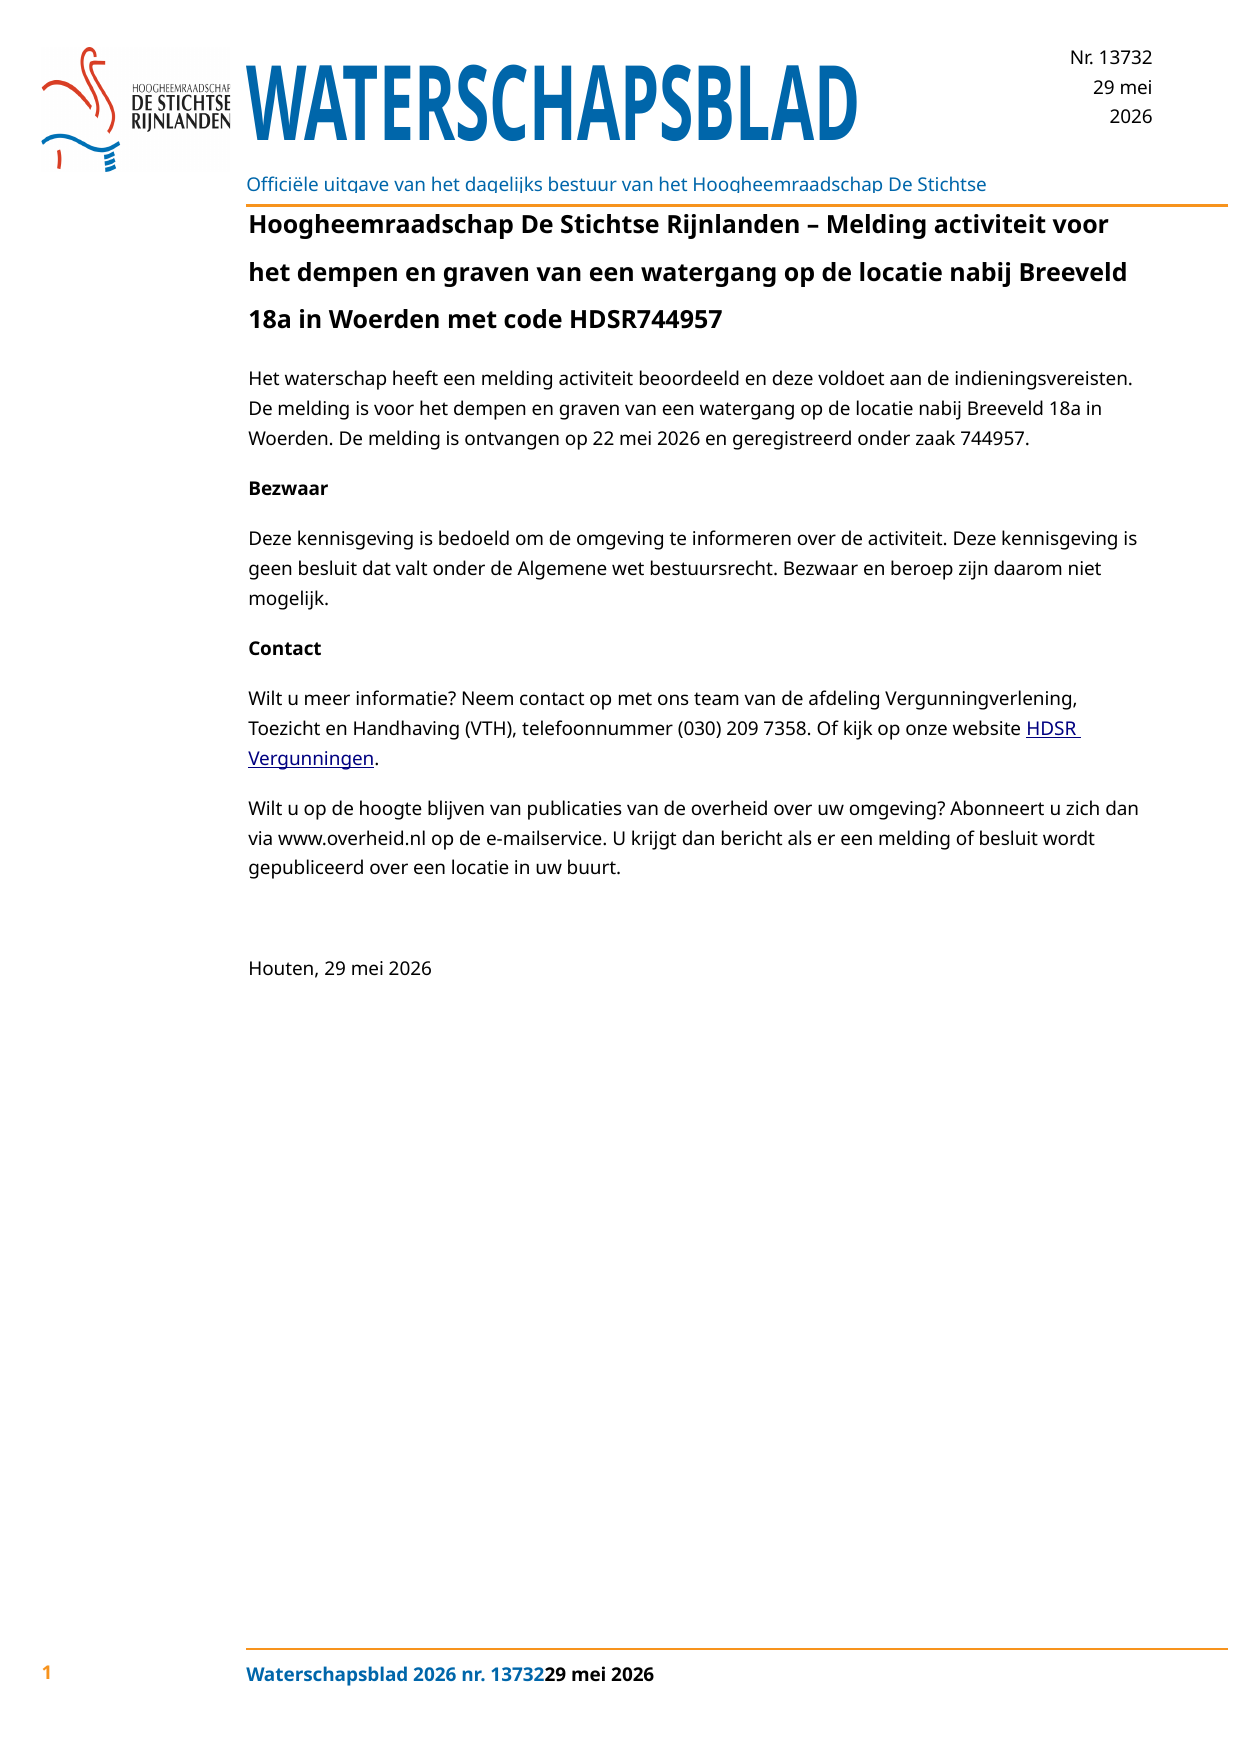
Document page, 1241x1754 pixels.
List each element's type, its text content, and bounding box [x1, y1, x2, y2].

text Bezwaar [248, 475, 1152, 501]
text Houten, 29 mei 2026 [248, 955, 1152, 981]
text Hoogheemraadschap De Stichtse Rijnlanden – Melding activiteit voor het dempen en graven van een watergang op de locatie nabij Breeveld 18a in Woerden met code HDSR744957 [248, 207, 1152, 336]
text Wilt u op de hoogte blijven van publicaties van de overheid over uw omgeving? Abonneert u zich dan via www.overheid.nl op de e-mailservice. U krijgt dan bericht als er een melding of besluit wordt gepubliceerd over een locatie in uw buurt. [248, 795, 1152, 880]
text Deze kennisgeving is bedoeld om de omgeving te informeren over de activiteit. Deze kennisgeving is geen besluit dat valt onder de Algemene wet bestuursrecht. Bezwaar en beroep zijn daarom niet mogelijk. [248, 526, 1152, 610]
text Contact [248, 635, 1152, 661]
text Wilt u meer informatie? Neem contact op met ons team van de afdeling Vergunningverlening, Toezicht en Handhaving (VTH), telefoonnummer (030) 209 7358. Of kijk op onze website HDSR Vergunningen. [248, 686, 1152, 770]
picture [41, 47, 231, 172]
text Het waterschap heeft een melding activiteit beoordeeld en deze voldoet aan de indieningsvereisten. De melding is voor het dempen en graven van een watergang op de locatie nabij Breeveld 18a in Woerden. De melding is ontvangen op 22 mei 2026 en geregistreerd onder zaak 744957. [248, 366, 1152, 450]
